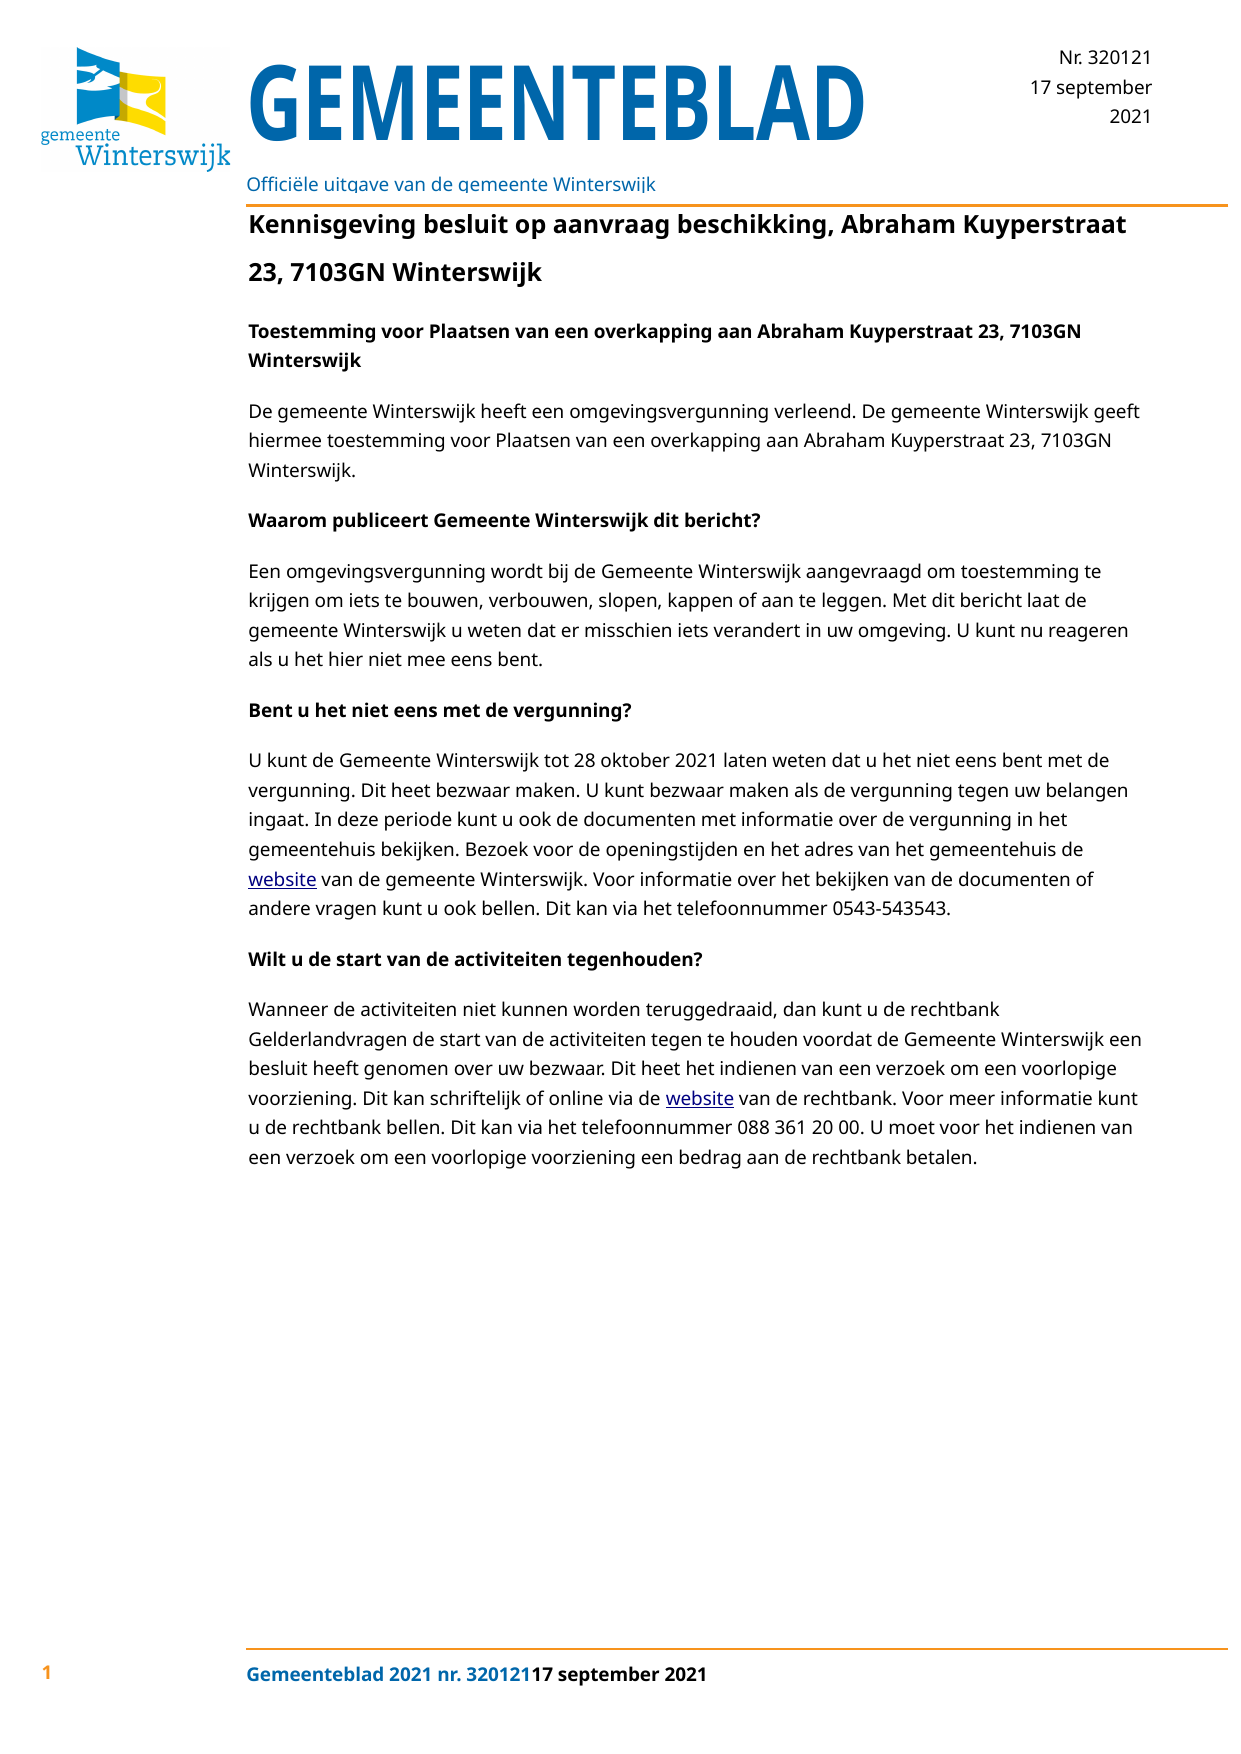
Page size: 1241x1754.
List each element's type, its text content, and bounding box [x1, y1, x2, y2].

text Wanneer de activiteiten niet kunnen worden teruggedraaid, dan kunt u de rechtbank Gelderlandvragen de start van de activiteiten tegen te houden voordat de Gemeente Winterswijk een besluit heeft genomen over uw bezwaar. Dit heet het indienen van een verzoek om een voorlopige voorziening. Dit kan schriftelijk of online via de website van de rechtbank. Voor meer informatie kunt u de rechtbank bellen. Dit kan via het telefoonnummer 088 361 20 00. U moet voor het indienen van een verzoek om een voorlopige voorziening een bedrag aan de rechtbank betalen. [248, 996, 1152, 1170]
text De gemeente Winterswijk heeft een omgevingsvergunning verleend. De gemeente Winterswijk geeft hiermee toestemming voor Plaatsen van een overkapping aan Abraham Kuyperstraat 23, 7103GN Winterswijk. [248, 398, 1152, 483]
text Waarom publiceert Gemeente Winterswijk dit bericht? [248, 507, 1152, 533]
text Bent u het niet eens met de vergunning? [248, 697, 1152, 723]
text Kennisgeving besluit op aanvraag beschikking, Abraham Kuyperstraat 23, 7103GN Winterswijk [248, 207, 1152, 288]
text Een omgevingsvergunning wordt bij de Gemeente Winterswijk aangevraagd om toestemming te krijgen om iets te bouwen, verbouwen, slopen, kappen of aan te leggen. Met dit bericht laat de gemeente Winterswijk u weten dat er misschien iets verandert in uw omgeving. U kunt nu reageren als u het hier niet mee eens bent. [248, 558, 1152, 672]
picture [225, 153, 231, 162]
text U kunt de Gemeente Winterswijk tot 28 oktober 2021 laten weten dat u het niet eens bent met de vergunning. Dit heet bezwaar maken. U kunt bezwaar maken als de vergunning tegen uw belangen ingaat. In deze periode kunt u ook de documenten met informatie over de vergunning in het gemeentehuis bekijken. Bezoek voor de openingstijden en het adres van het gemeentehuis de website van de gemeente Winterswijk. Voor informatie over het bekijken van de documenten of andere vragen kunt u ook bellen. Dit kan via het telefoonnummer 0543-543543. [248, 747, 1152, 921]
picture [41, 47, 231, 172]
text Wilt u de start van de activiteiten tegenhouden? [248, 946, 1152, 972]
text Toestemming voor Plaatsen van een overkapping aan Abraham Kuyperstraat 23, 7103GN Winterswijk [248, 318, 1152, 373]
